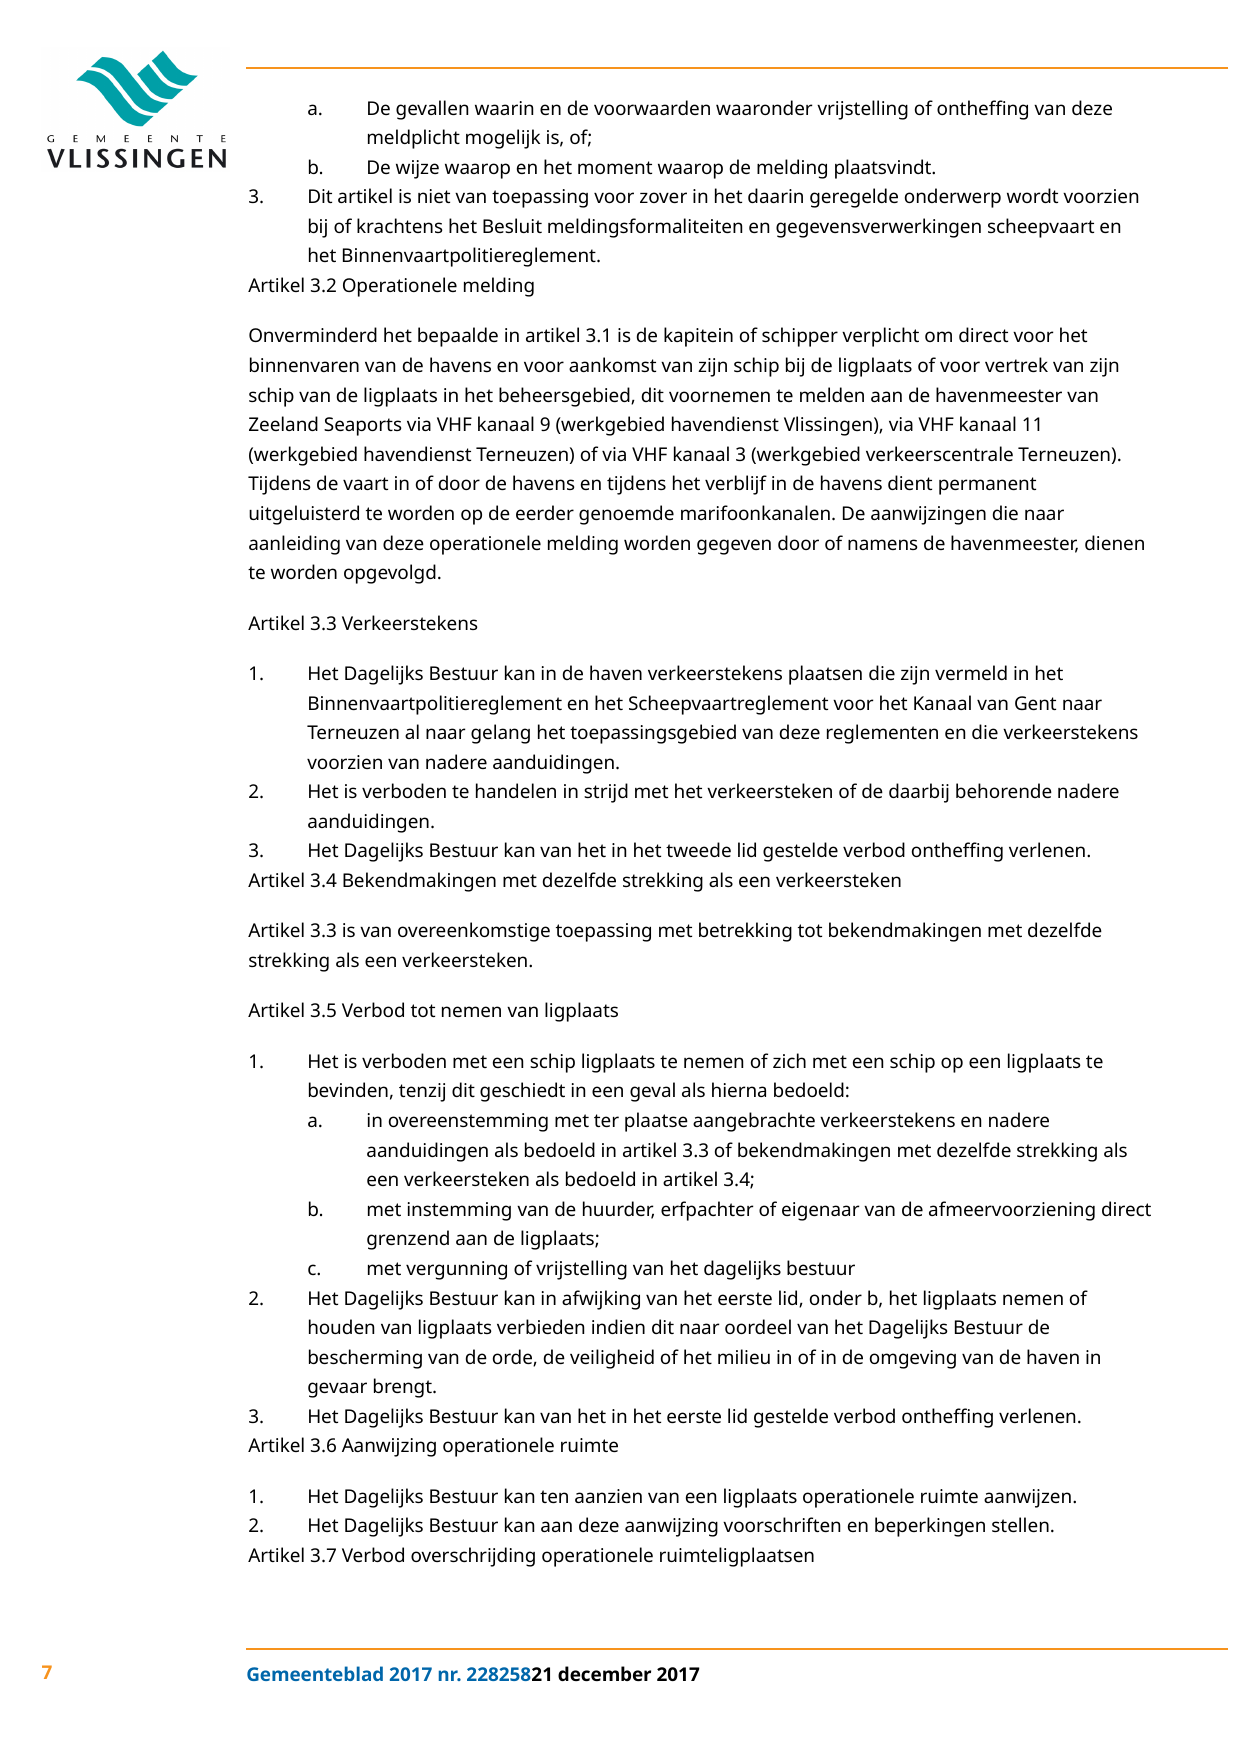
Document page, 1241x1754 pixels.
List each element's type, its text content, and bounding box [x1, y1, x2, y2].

list Het is verboden te handelen in strijd met het verkeersteken of de daarbij behorende nadere aanduidingen. [248, 778, 1152, 834]
text Onverminderd het bepaalde in artikel 3.1 is de kapitein of schipper verplicht om direct voor het binnenvaren van de havens en voor aankomst van zijn schip bij de ligplaats of voor vertrek van zijn schip van de ligplaats in het beheersgebied, dit voornemen te melden aan de havenmeester van Zeeland Seaports via VHF kanaal 9 (werkgebied havendienst Vlissingen), via VHF kanaal 11 (werkgebied havendienst Terneuzen) of via VHF kanaal 3 (werkgebied verkeerscentrale Terneuzen). Tijdens de vaart in of door de havens en tijdens het verblijf in de havens dient permanent uitgeluisterd te worden op de eerder genoemde marifoonkanalen. De aanwijzingen die naar aanleiding van deze operationele melding worden gegeven door of namens de havenmeester, dienen te worden opgevolgd. [248, 323, 1152, 585]
text Artikel 3.4 Bekendmakingen met dezelfde strekking als een verkeersteken [248, 867, 1152, 893]
list Het Dagelijks Bestuur kan in de haven verkeerstekens plaatsen die zijn vermeld in het Binnenvaartpolitiereglement en het Scheepvaartreglement voor het Kanaal van Gent naar Terneuzen al naar gelang het toepassingsgebied van deze reglementen en die verkeerstekens voorzien van nadere aanduidingen. [248, 660, 1152, 775]
text Artikel 3.6 Aanwijzing operationele ruimte [248, 1433, 1152, 1458]
list met vergunning of vrijstelling van het dagelijks bestuur [307, 1255, 1152, 1281]
text Artikel 3.2 Operationele melding [248, 272, 1152, 298]
list Het is verboden met een schip ligplaats te nemen of zich met een schip op een ligplaats te bevinden, tenzij dit geschiedt in een geval als hierna bedoeld: [248, 1048, 1152, 1103]
text Artikel 3.3 is van overeenkomstige toepassing met betrekking tot bekendmakingen met dezelfde strekking als een verkeersteken. [248, 918, 1152, 973]
list Het Dagelijks Bestuur kan aan deze aanwijzing voorschriften en beperkingen stellen. [248, 1513, 1152, 1538]
list De wijze waarop en het moment waarop de melding plaatsvindt. [307, 154, 1152, 180]
list met instemming van de huurder, erfpachter of eigenaar van de afmeervoorziening direct grenzend aan de ligplaats; [307, 1196, 1152, 1251]
list Dit artikel is niet van toepassing voor zover in het daarin geregelde onderwerp wordt voorzien bij of krachtens het Besluit meldingsformaliteiten en gegevensverwerkingen scheepvaart en het Binnenvaartpolitiereglement. [248, 183, 1152, 268]
picture [41, 47, 231, 172]
list Het Dagelijks Bestuur kan in afwijking van het eerste lid, onder b, het ligplaats nemen of houden van ligplaats verbieden indien dit naar oordeel van het Dagelijks Bestuur de bescherming van de orde, de veiligheid of het milieu in of in de omgeving van de haven in gevaar brengt. [248, 1285, 1152, 1399]
list Het Dagelijks Bestuur kan van het in het tweede lid gestelde verbod ontheffing verlenen. [248, 838, 1152, 863]
list Het Dagelijks Bestuur kan van het in het eerste lid gestelde verbod ontheffing verlenen. [248, 1403, 1152, 1429]
text Artikel 3.3 Verkeerstekens [248, 610, 1152, 636]
text Artikel 3.7 Verbod overschrijding operationele ruimteligplaatsen [248, 1542, 1152, 1568]
text Artikel 3.5 Verbod tot nemen van ligplaats [248, 998, 1152, 1023]
list in overeenstemming met ter plaatse aangebrachte verkeerstekens en nadere aanduidingen als bedoeld in artikel 3.3 of bekendmakingen met dezelfde strekking als een verkeersteken als bedoeld in artikel 3.4; [307, 1107, 1152, 1192]
list Het Dagelijks Bestuur kan ten aanzien van een ligplaats operationele ruimte aanwijzen. [248, 1483, 1152, 1509]
list De gevallen waarin en de voorwaarden waaronder vrijstelling of ontheffing van deze meldplicht mogelijk is, of; [307, 95, 1152, 150]
